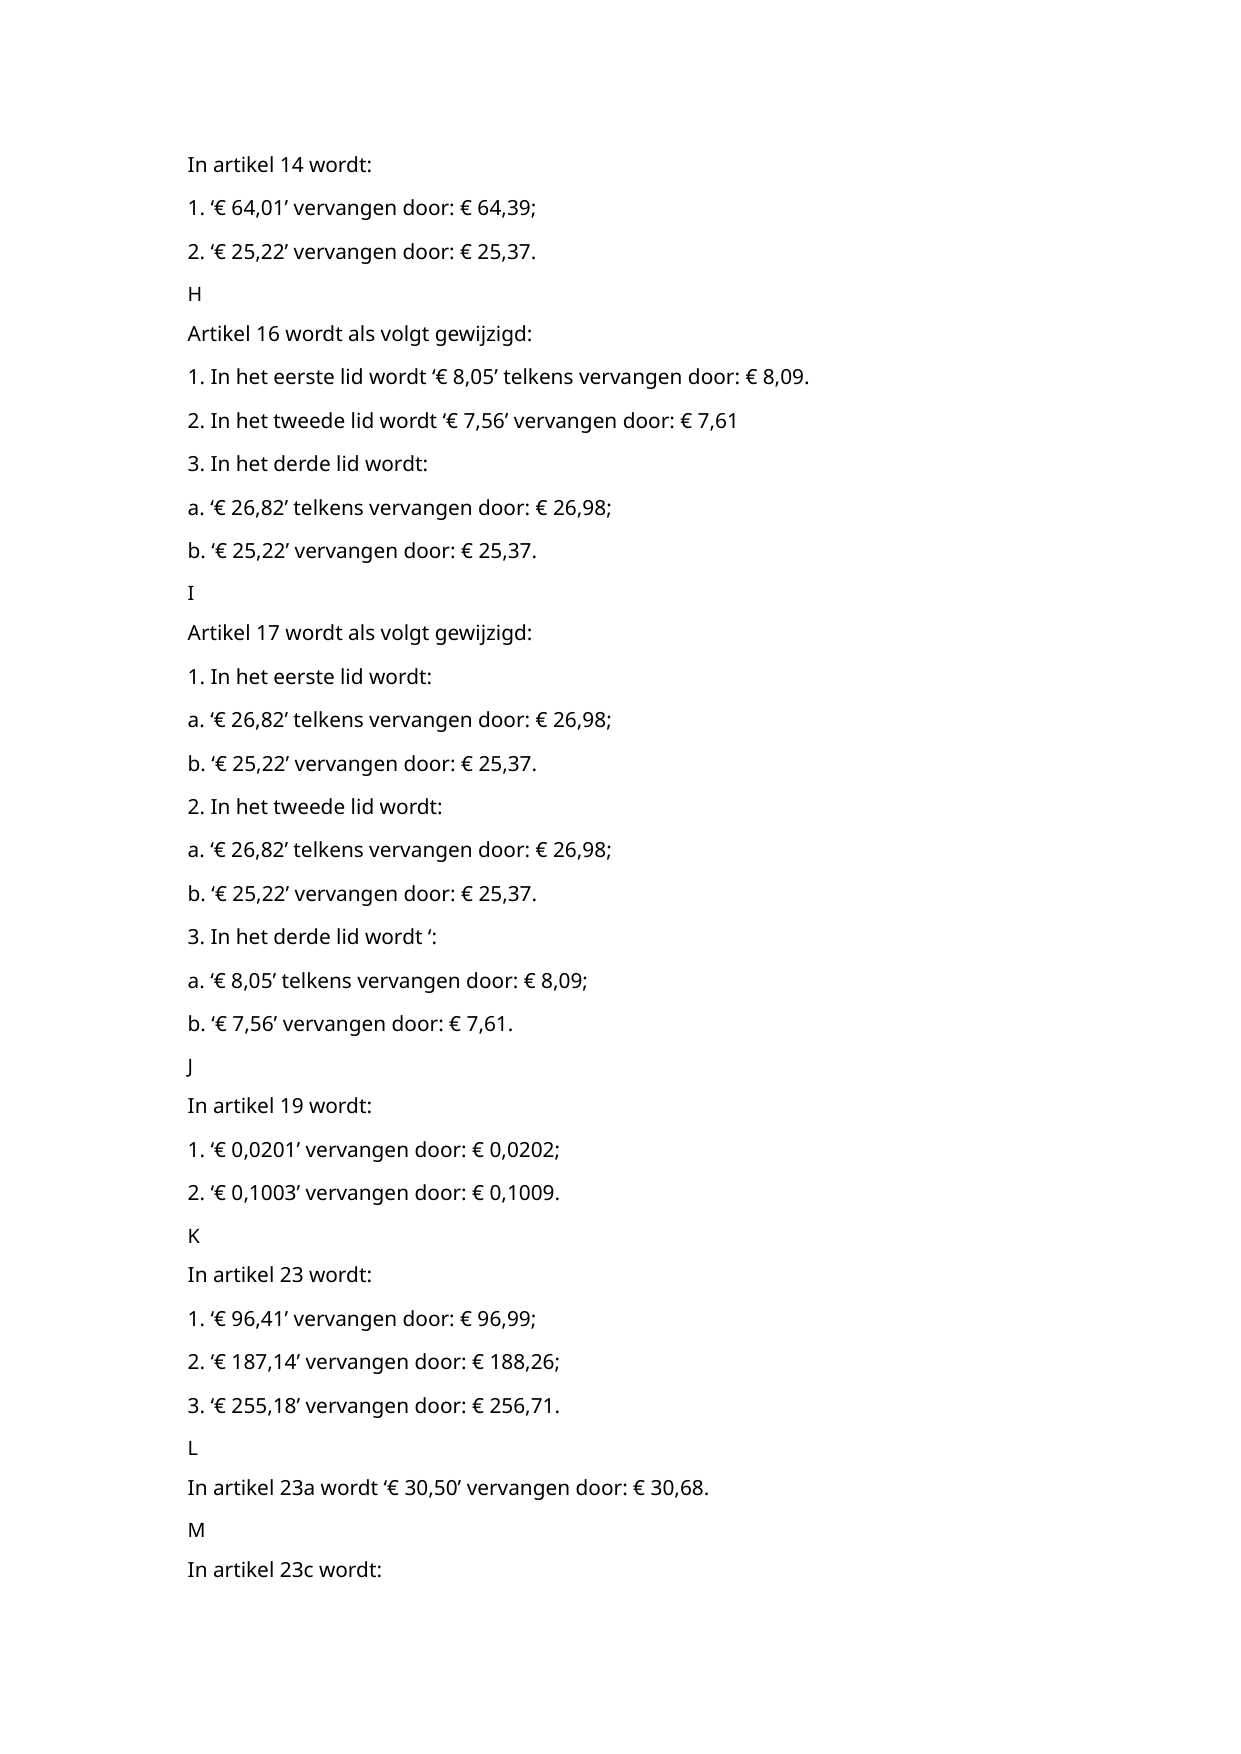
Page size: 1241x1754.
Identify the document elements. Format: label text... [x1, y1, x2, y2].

text b. ‘€ 25,22’ vervangen door: € 25,37. [187, 879, 1053, 907]
text Artikel 17 wordt als volgt gewijzigd: [187, 618, 1053, 647]
text 1. ‘€ 0,0201’ vervangen door: € 0,0202; [187, 1135, 1053, 1163]
text b. ‘€ 25,22’ vervangen door: € 25,37. [187, 536, 1053, 565]
text Artikel 16 wordt als volgt gewijzigd: [187, 319, 1053, 347]
text 2. ‘€ 25,22’ vervangen door: € 25,37. [187, 237, 1053, 265]
text 1. In het eerste lid wordt: [187, 662, 1053, 690]
text K [187, 1222, 1053, 1249]
text 2. ‘€ 0,1003’ vervangen door: € 0,1009. [187, 1178, 1053, 1207]
text In artikel 23c wordt: [187, 1555, 1053, 1584]
text a. ‘€ 26,82’ telkens vervangen door: € 26,98; [187, 705, 1053, 734]
text 2. In het tweede lid wordt: [187, 792, 1053, 821]
text 1. In het eerste lid wordt ‘€ 8,05’ telkens vervangen door: € 8,09. [187, 362, 1053, 391]
text M [187, 1517, 1053, 1543]
text a. ‘€ 8,05’ telkens vervangen door: € 8,09; [187, 966, 1053, 994]
text J [187, 1053, 1053, 1080]
text b. ‘€ 7,56’ vervangen door: € 7,61. [187, 1009, 1053, 1038]
text 3. In het derde lid wordt ‘: [187, 922, 1053, 951]
text In artikel 23a wordt ‘€ 30,50’ vervangen door: € 30,68. [187, 1473, 1053, 1502]
text 3. In het derde lid wordt: [187, 449, 1053, 478]
text 2. ‘€ 187,14’ vervangen door: € 188,26; [187, 1347, 1053, 1376]
text 3. ‘€ 255,18’ vervangen door: € 256,71. [187, 1391, 1053, 1419]
text In artikel 14 wordt: [187, 150, 1053, 178]
text I [187, 580, 1053, 607]
text b. ‘€ 25,22’ vervangen door: € 25,37. [187, 749, 1053, 777]
text 1. ‘€ 64,01’ vervangen door: € 64,39; [187, 193, 1053, 222]
text H [187, 280, 1053, 307]
text In artikel 23 wordt: [187, 1261, 1053, 1289]
text a. ‘€ 26,82’ telkens vervangen door: € 26,98; [187, 836, 1053, 864]
text 2. In het tweede lid wordt ‘€ 7,56’ vervangen door: € 7,61 [187, 406, 1053, 434]
text 1. ‘€ 96,41’ vervangen door: € 96,99; [187, 1304, 1053, 1332]
text In artikel 19 wordt: [187, 1092, 1053, 1120]
text L [187, 1434, 1053, 1461]
text a. ‘€ 26,82’ telkens vervangen door: € 26,98; [187, 493, 1053, 521]
